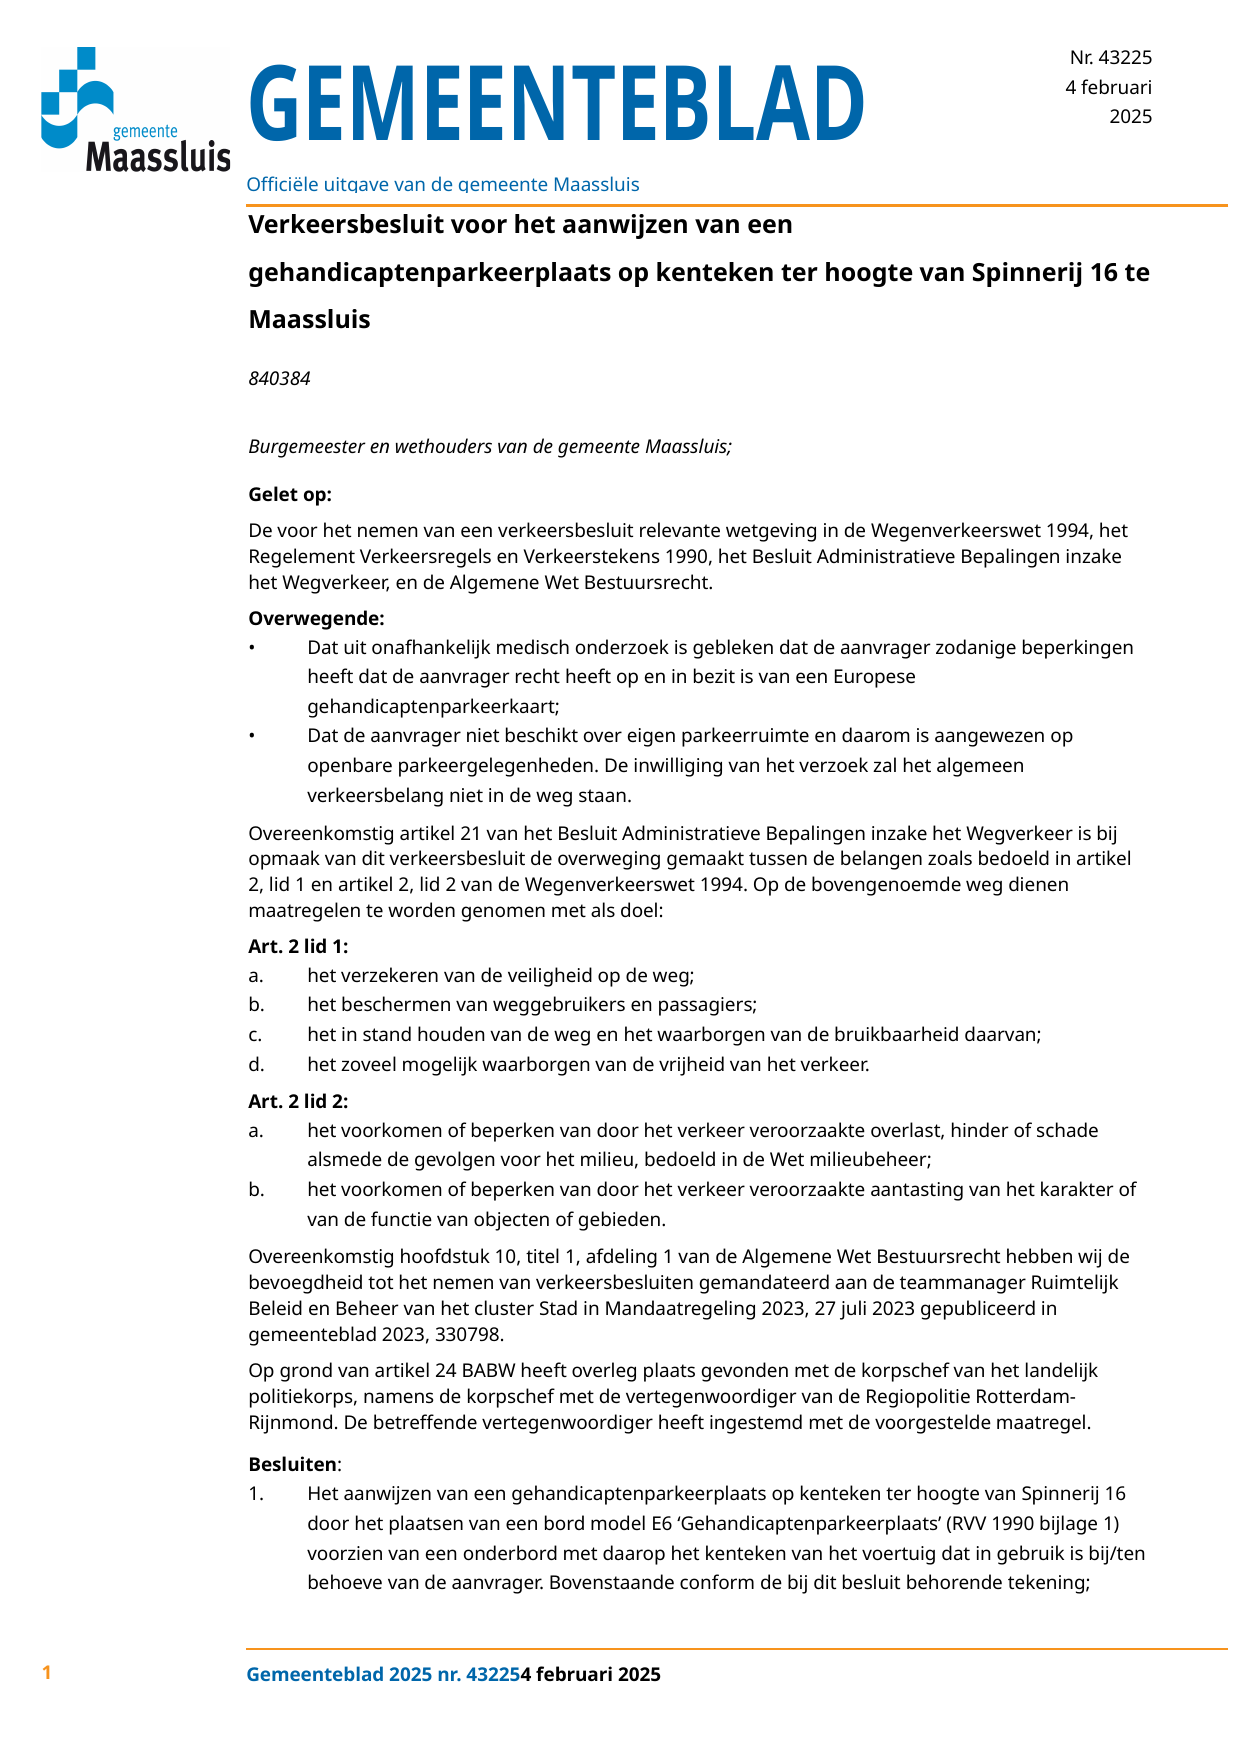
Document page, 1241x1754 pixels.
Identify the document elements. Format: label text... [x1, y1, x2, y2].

text De voor het nemen van een verkeersbesluit relevante wetgeving in de Wegenverkeerswet 1994, het Regelement Verkeersregels en Verkeerstekens 1990, het Besluit Administratieve Bepalingen inzake het Wegverkeer, en de Algemene Wet Bestuursrecht. [248, 517, 1152, 595]
text Art. 2 lid 1: [248, 934, 1152, 959]
list het voorkomen of beperken van door het verkeer veroorzaakte aantasting van het karakter of van de functie van objecten of gebieden. [248, 1176, 1152, 1231]
text Overeenkomstig hoofdstuk 10, titel 1, afdeling 1 van de Algemene Wet Bestuursrecht hebben wij de bevoegdheid tot het nemen van verkeersbesluiten gemandateerd aan de teammanager Ruimtelijk Beleid en Beheer van het cluster Stad in Mandaatregeling 2023, 27 juli 2023 gepubliceerd in gemeenteblad 2023, 330798. [248, 1244, 1152, 1347]
text Gelet op: [248, 481, 1152, 507]
picture [41, 47, 77, 92]
text Art. 2 lid 2: [248, 1089, 1152, 1114]
list het beschermen van weggebruikers en passagiers; [248, 992, 1152, 1017]
text Op grond van artikel 24 BABW heeft overleg plaats gevonden met de korpschef van het landelijk politiekorps, namens de korpschef met de vertegenwoordiger van de Regiopolitie Rotterdam-Rijnmond. De betreffende vertegenwoordiger heeft ingestemd met de voorgestelde maatregel. [248, 1357, 1152, 1435]
list Dat de aanvrager niet beschikt over eigen parkeerruimte en daarom is aangewezen op openbare parkeergelegenheden. De inwilliging van het verzoek zal het algemeen verkeersbelang niet in de weg staan. [248, 723, 1152, 808]
text 840384 [248, 366, 1152, 391]
text Overwegende: [248, 606, 1152, 631]
list het in stand houden van de weg en het waarborgen van de bruikbaarheid daarvan; [248, 1021, 1152, 1047]
picture [41, 47, 231, 172]
list het voorkomen of beperken van door het verkeer veroorzaakte overlast, hinder of schade alsmede de gevolgen voor het milieu, bedoeld in de Wet milieubeheer; [248, 1117, 1152, 1172]
list Dat uit onafhankelijk medisch onderzoek is gebleken dat de aanvrager zodanige beperkingen heeft dat de aanvrager recht heeft op en in bezit is van een Europese gehandicaptenparkeerkaart; [248, 634, 1152, 719]
text Burgemeester en wethouders van de gemeente Maassluis; [248, 433, 1152, 459]
list het zoveel mogelijk waarborgen van de vrijheid van het verkeer. [248, 1051, 1152, 1076]
text Verkeersbesluit voor het aanwijzen van een gehandicaptenparkeerplaats op kenteken ter hoogte van Spinnerij 16 te Maassluis [248, 207, 1152, 336]
list het verzekeren van de veiligheid op de weg; [248, 962, 1152, 988]
list Het aanwijzen van een gehandicaptenparkeerplaats op kenteken ter hoogte van Spinnerij 16 door het plaatsen van een bord model E6 ‘Gehandicaptenparkeerplaats’ (RVV 1990 bijlage 1) voorzien van een onderbord met daarop het kenteken van het voertuig dat in gebruik is bij/ten behoeve van de aanvrager. Bovenstaande conform de bij dit besluit behorende tekening; [248, 1481, 1152, 1595]
text Besluiten: [248, 1451, 1152, 1477]
text Overeenkomstig artikel 21 van het Besluit Administratieve Bepalingen inzake het Wegverkeer is bij opmaak van dit verkeersbesluit de overweging gemaakt tussen de belangen zoals bedoeld in artikel 2, lid 1 en artikel 2, lid 2 van de Wegenverkeerswet 1994. Op de bovengenoemde weg dienen maatregelen te worden genomen met als doel: [248, 820, 1152, 923]
